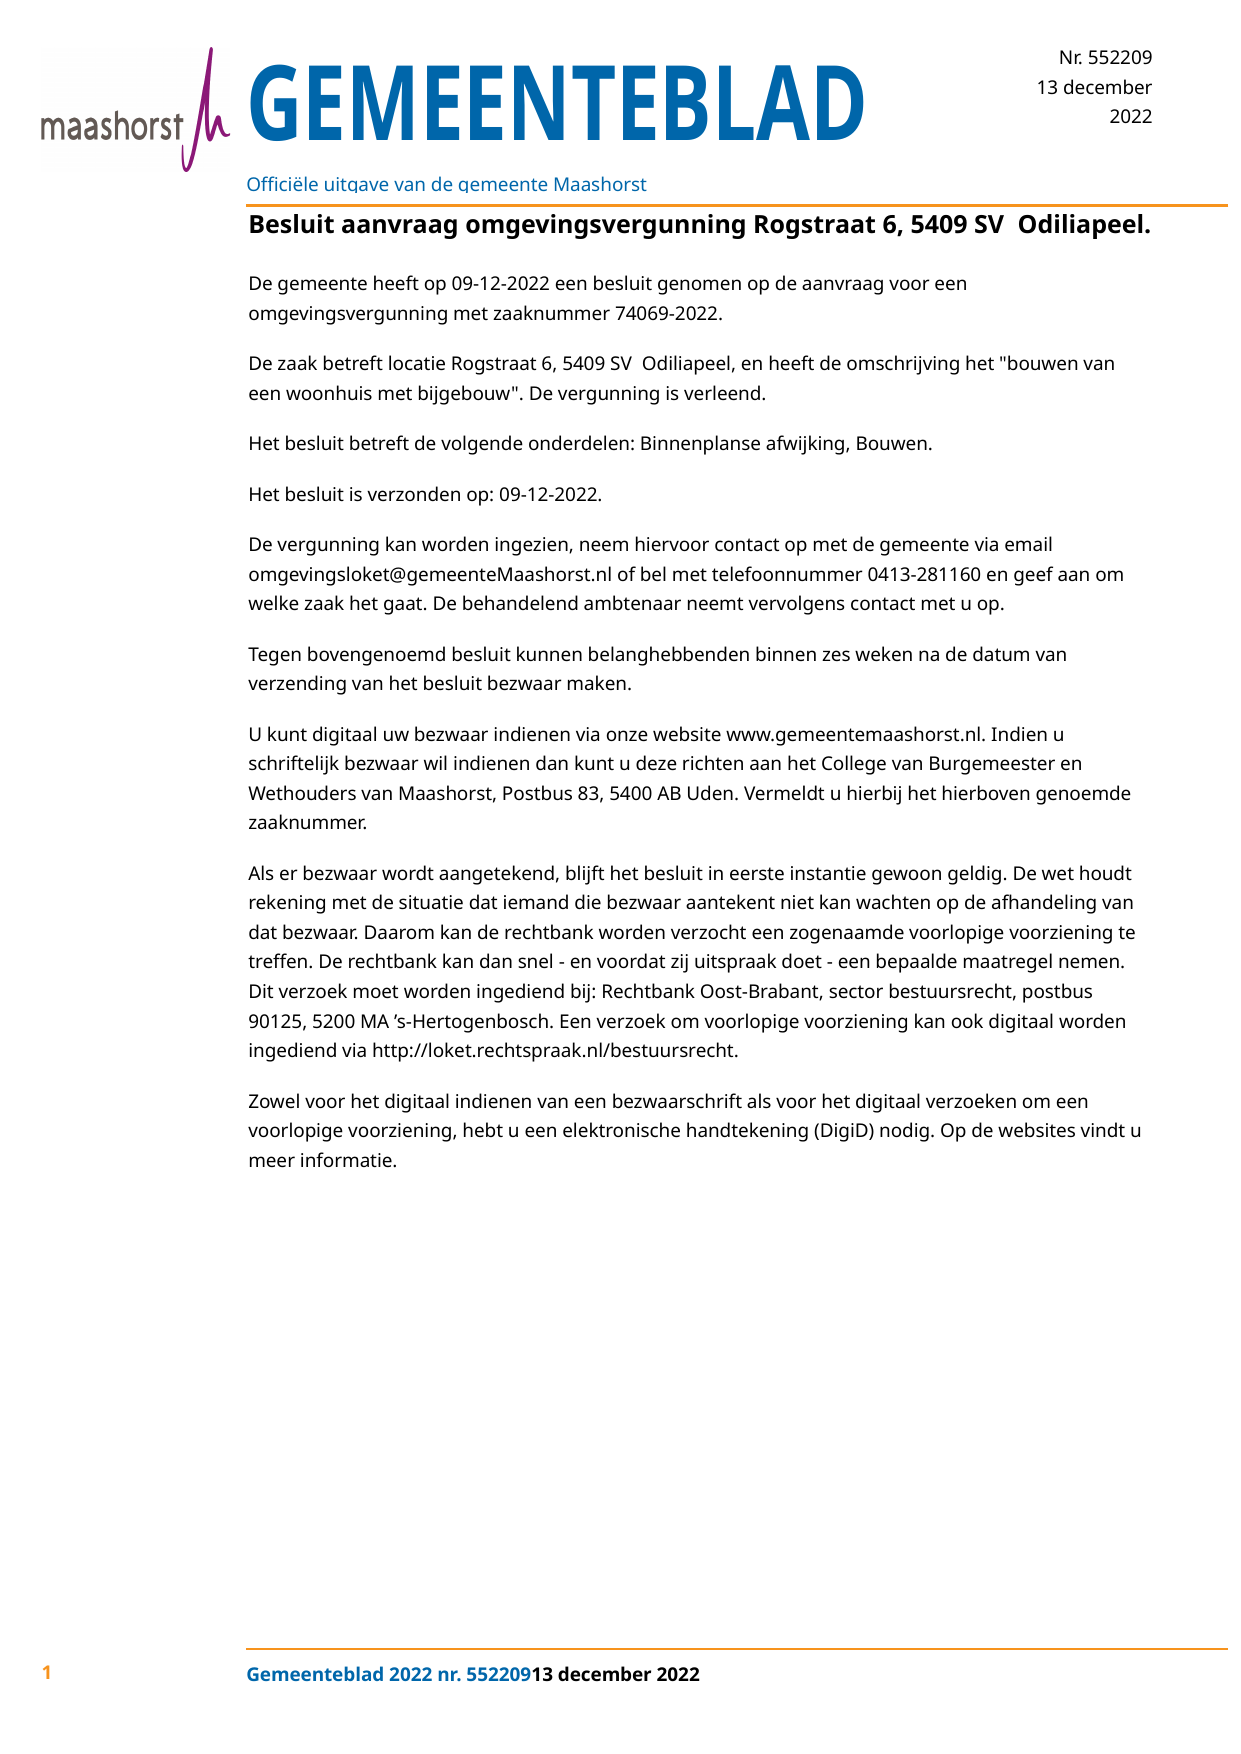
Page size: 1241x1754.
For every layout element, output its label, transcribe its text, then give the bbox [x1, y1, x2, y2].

text De gemeente heeft op 09-12-2022 een besluit genomen op de aanvraag voor een omgevingsvergunning met zaaknummer 74069-2022. [248, 270, 1152, 326]
text Zowel voor het digitaal indienen van een bezwaarschrift als voor het digitaal verzoeken om een voorlopige voorziening, hebt u een elektronische handtekening (DigiD) nodig. Op de websites vindt u meer informatie. [248, 1088, 1152, 1173]
text Tegen bovengenoemd besluit kunnen belanghebbenden binnen zes weken na de datum van verzending van het besluit bezwaar maken. [248, 641, 1152, 696]
text Het besluit is verzonden op: 09-12-2022. [248, 481, 1152, 506]
text Als er bezwaar wordt aangetekend, blijft het besluit in eerste instantie gewoon geldig. De wet houdt rekening met de situatie dat iemand die bezwaar aantekent niet kan wachten op de afhandeling van dat bezwaar. Daarom kan de rechtbank worden verzocht een zogenaamde voorlopige voorziening te treffen. De rechtbank kan dan snel - en voordat zij uitspraak doet - een bepaalde maatregel nemen. Dit verzoek moet worden ingediend bij: Rechtbank Oost-Brabant, sector bestuursrecht, postbus 90125, 5200 MA ’s-Hertogenbosch. Een verzoek om voorlopige voorziening kan ook digitaal worden ingediend via http://loket.rechtspraak.nl/bestuursrecht. [248, 860, 1152, 1063]
text Besluit aanvraag omgevingsvergunning Rogstraat 6, 5409 SV Odiliapeel. [248, 207, 1152, 241]
text U kunt digitaal uw bezwaar indienen via onze website www.gemeentemaashorst.nl. Indien u schriftelijk bezwaar wil indienen dan kunt u deze richten aan het College van Burgemeester en Wethouders van Maashorst, Postbus 83, 5400 AB Uden. Vermeldt u hierbij het hierboven genoemde zaaknummer. [248, 721, 1152, 835]
picture [41, 47, 231, 172]
text De vergunning kan worden ingezien, neem hiervoor contact op met de gemeente via email omgevingsloket@gemeenteMaashorst.nl of bel met telefoonnummer 0413-281160 en geef aan om welke zaak het gaat. De behandelend ambtenaar neemt vervolgens contact met u op. [248, 531, 1152, 616]
text De zaak betreft locatie Rogstraat 6, 5409 SV Odiliapeel, en heeft de omschrijving het "bouwen van een woonhuis met bijgebouw". De vergunning is verleend. [248, 350, 1152, 406]
text Het besluit betreft de volgende onderdelen: Binnenplanse afwijking, Bouwen. [248, 430, 1152, 456]
